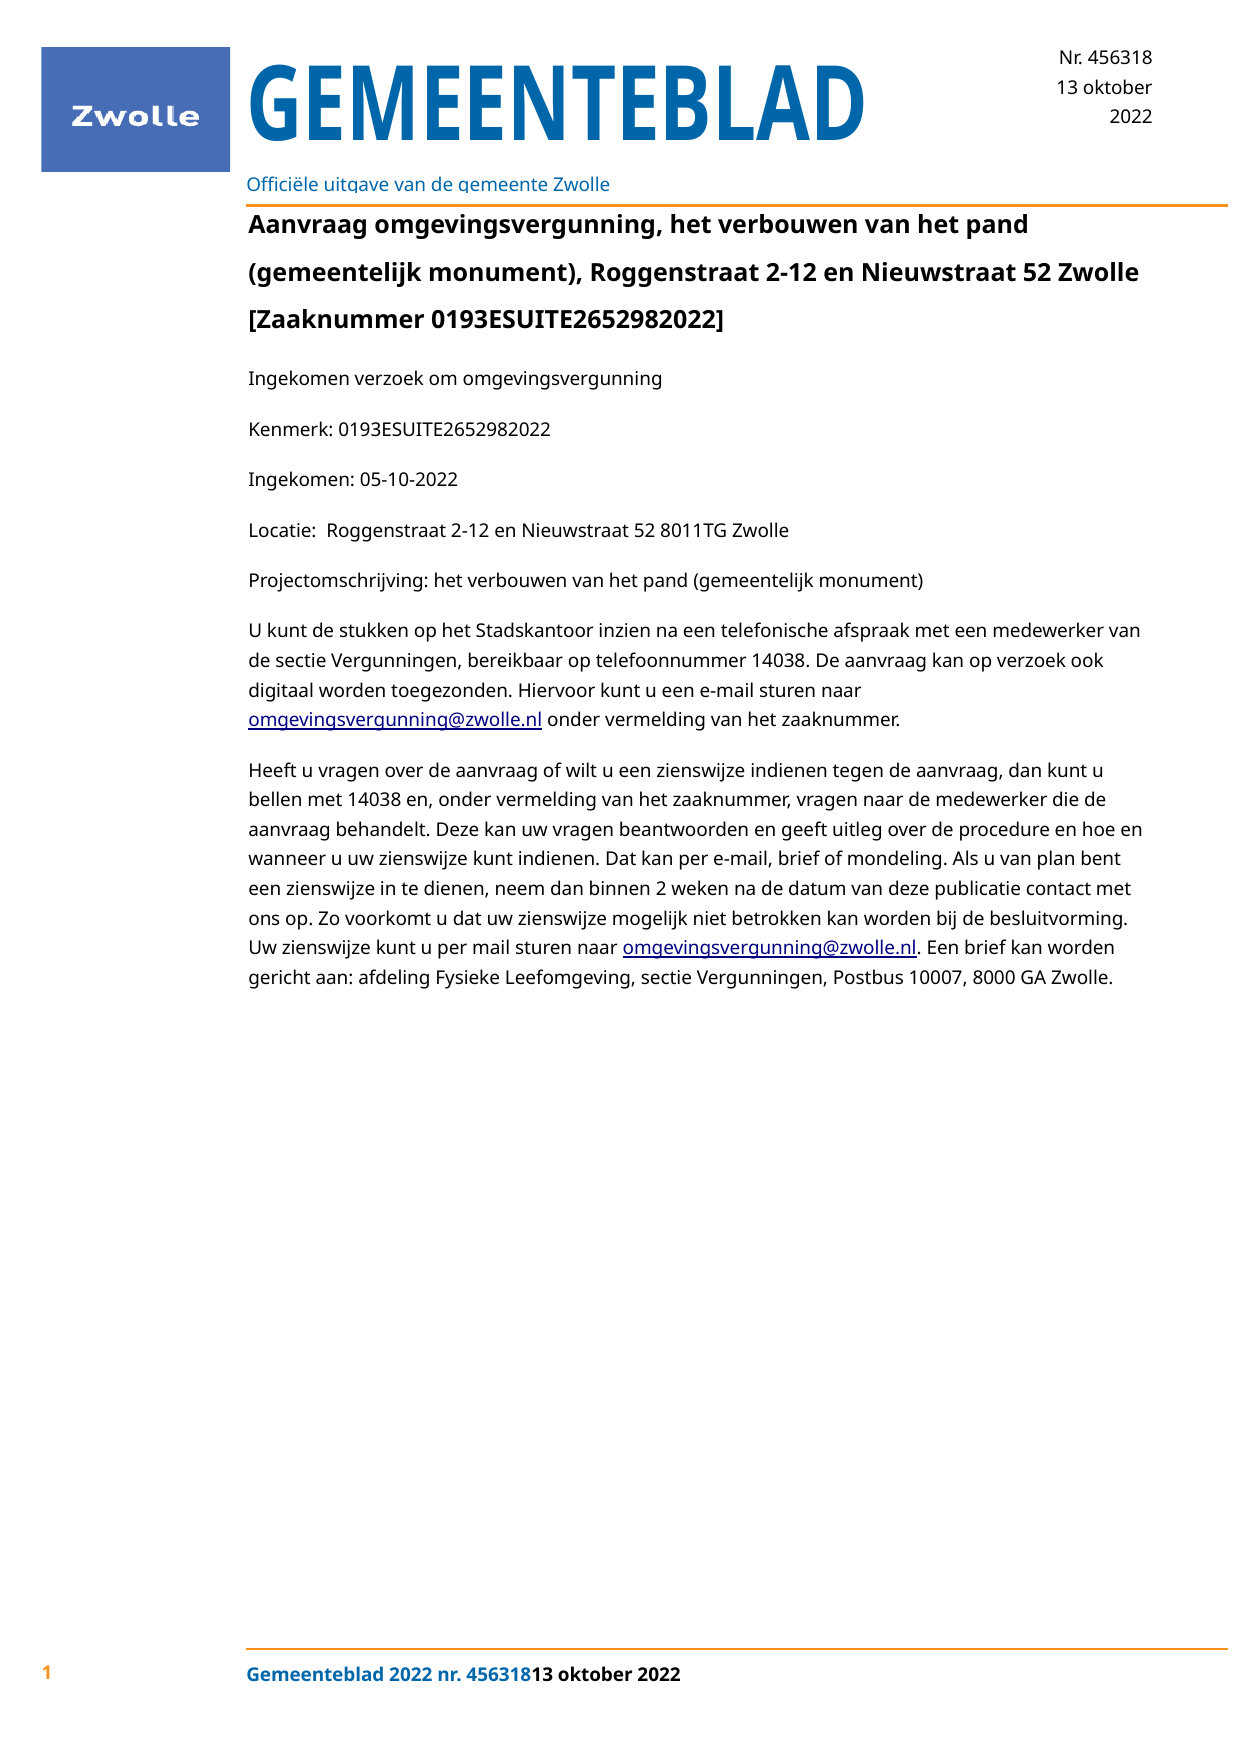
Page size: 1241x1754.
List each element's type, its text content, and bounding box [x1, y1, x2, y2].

text Ingekomen verzoek om omgevingsvergunning [248, 366, 1152, 391]
text Kenmerk: 0193ESUITE2652982022 [248, 416, 1152, 442]
text Locatie: Roggenstraat 2-12 en Nieuwstraat 52 8011TG Zwolle [248, 517, 1152, 542]
text Projectomschrijving: het verbouwen van het pand (gemeentelijk monument) [248, 567, 1152, 593]
text Ingekomen: 05-10-2022 [248, 466, 1152, 492]
text Aanvraag omgevingsvergunning, het verbouwen van het pand (gemeentelijk monument), Roggenstraat 2-12 en Nieuwstraat 52 Zwolle [Zaaknummer 0193ESUITE2652982022] [248, 207, 1152, 336]
picture [41, 47, 231, 172]
text U kunt de stukken op het Stadskantoor inzien na een telefonische afspraak met een medewerker van de sectie Vergunningen, bereikbaar op telefoonnummer 14038. De aanvraag kan op verzoek ook digitaal worden toegezonden. Hiervoor kunt u een e-mail sturen naar omgevingsvergunning@zwolle.nl onder vermelding van het zaaknummer. [248, 618, 1152, 732]
text Heeft u vragen over de aanvraag of wilt u een zienswijze indienen tegen de aanvraag, dan kunt u bellen met 14038 en, onder vermelding van het zaaknummer, vragen naar de medewerker die de aanvraag behandelt. Deze kan uw vragen beantwoorden en geeft uitleg over de procedure en hoe en wanneer u uw zienswijze kunt indienen. Dat kan per e-mail, brief of mondeling. Als u van plan bent een zienswijze in te dienen, neem dan binnen 2 weken na de datum van deze publicatie contact met ons op. Zo voorkomt u dat uw zienswijze mogelijk niet betrokken kan worden bij de besluitvorming. Uw zienswijze kunt u per mail sturen naar omgevingsvergunning@zwolle.nl. Een brief kan worden gericht aan: afdeling Fysieke Leefomgeving, sectie Vergunningen, Postbus 10007, 8000 GA Zwolle. [248, 757, 1152, 989]
